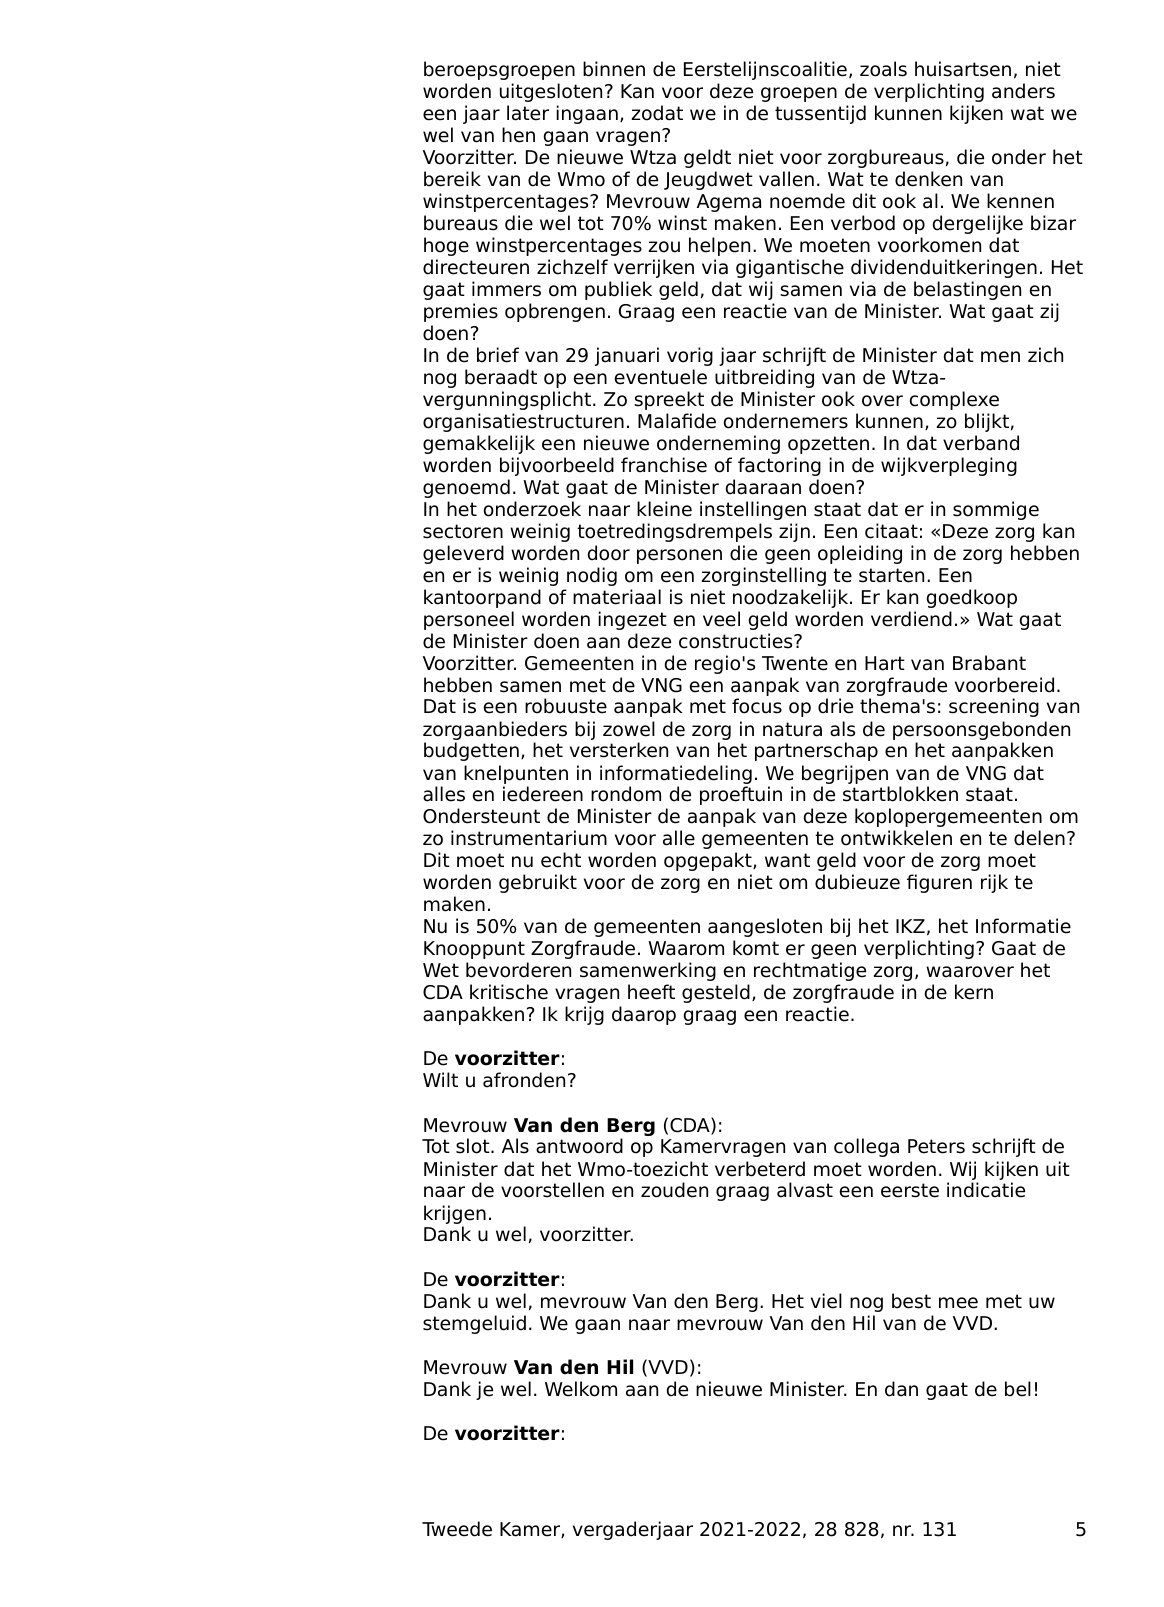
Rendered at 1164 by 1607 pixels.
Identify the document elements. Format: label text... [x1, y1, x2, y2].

text beroepsgroepen binnen de Eerstelijnscoalitie, zoals huisartsen, niet worden uitgesloten? Kan voor deze groepen de verplichting anders een jaar later ingaan, zodat we in de tussentijd kunnen kijken wat we wel van hen gaan vragen? [422, 59, 1087, 147]
text Nu is 50% van de gemeenten aangesloten bij het IKZ, het Informatie Knooppunt Zorgfraude. Waarom komt er geen verplichting? Gaat de Wet bevorderen samenwerking en rechtmatige zorg, waarover het CDA kritische vragen heeft gesteld, de zorgfraude in de kern aanpakken? Ik krijg daarop graag een reactie. [422, 916, 1087, 1026]
text In het onderzoek naar kleine instellingen staat dat er in sommige sectoren weinig toetredingsdrempels zijn. Een citaat: «Deze zorg kan geleverd worden door personen die geen opleiding in de zorg hebben en er is weinig nodig om een zorginstelling te starten. Een kantoorpand of materiaal is niet noodzakelijk. Er kan goedkoop personeel worden ingezet en veel geld worden verdiend.» Wat gaat de Minister doen aan deze constructies? [422, 499, 1087, 652]
text Dank u wel, voorzitter. [422, 1224, 1087, 1246]
text Dank je wel. Welkom aan de nieuwe Minister. En dan gaat de bel! [422, 1379, 1087, 1401]
text Voorzitter. De nieuwe Wtza geldt niet voor zorgbureaus, die onder het bereik van de Wmo of de Jeugdwet vallen. Wat te denken van winstpercentages? Mevrouw Agema noemde dit ook al. We kennen bureaus die wel tot 70% winst maken. Een verbod op dergelijke bizar hoge winstpercentages zou helpen. We moeten voorkomen dat directeuren zichzelf verrijken via gigantische dividenduitkeringen. Het gaat immers om publiek geld, dat wij samen via de belastingen en premies opbrengen. Graag een reactie van de Minister. Wat gaat zij doen? [422, 147, 1087, 345]
text De voorzitter: [422, 1423, 1087, 1445]
text In de brief van 29 januari vorig jaar schrijft de Minister dat men zich nog beraadt op een eventuele uitbreiding van de Wtza-vergunningsplicht. Zo spreekt de Minister ook over complexe organisatiestructuren. Malafide ondernemers kunnen, zo blijkt, gemakkelijk een nieuwe onderneming opzetten. In dat verband worden bijvoorbeeld franchise of factoring in de wijkverpleging genoemd. Wat gaat de Minister daaraan doen? [422, 345, 1087, 499]
text Mevrouw Van den Hil (VVD): [422, 1357, 1087, 1379]
text Tot slot. Als antwoord op Kamervragen van collega Peters schrijft de Minister dat het Wmo-toezicht verbeterd moet worden. Wij kijken uit naar de voorstellen en zouden graag alvast een eerste indicatie krijgen. [422, 1136, 1087, 1224]
text Mevrouw Van den Berg (CDA): [422, 1114, 1087, 1136]
text De voorzitter: [422, 1048, 1087, 1070]
text Dank u wel, mevrouw Van den Berg. Het viel nog best mee met uw stemgeluid. We gaan naar mevrouw Van den Hil van de VVD. [422, 1291, 1087, 1334]
text De voorzitter: [422, 1268, 1087, 1291]
text Voorzitter. Gemeenten in de regio's Twente en Hart van Brabant hebben samen met de VNG een aanpak van zorgfraude voorbereid. Dat is een robuuste aanpak met focus op drie thema's: screening van zorgaanbieders bij zowel de zorg in natura als de persoonsgebonden budgetten, het versterken van het partnerschap en het aanpakken van knelpunten in informatiedeling. We begrijpen van de VNG dat alles en iedereen rondom de proeftuin in de startblokken staat. Ondersteunt de Minister de aanpak van deze koplopergemeenten om zo instrumentarium voor alle gemeenten te ontwikkelen en te delen? Dit moet nu echt worden opgepakt, want geld voor de zorg moet worden gebruikt voor de zorg en niet om dubieuze figuren rijk te maken. [422, 652, 1087, 916]
text Wilt u afronden? [422, 1070, 1087, 1092]
